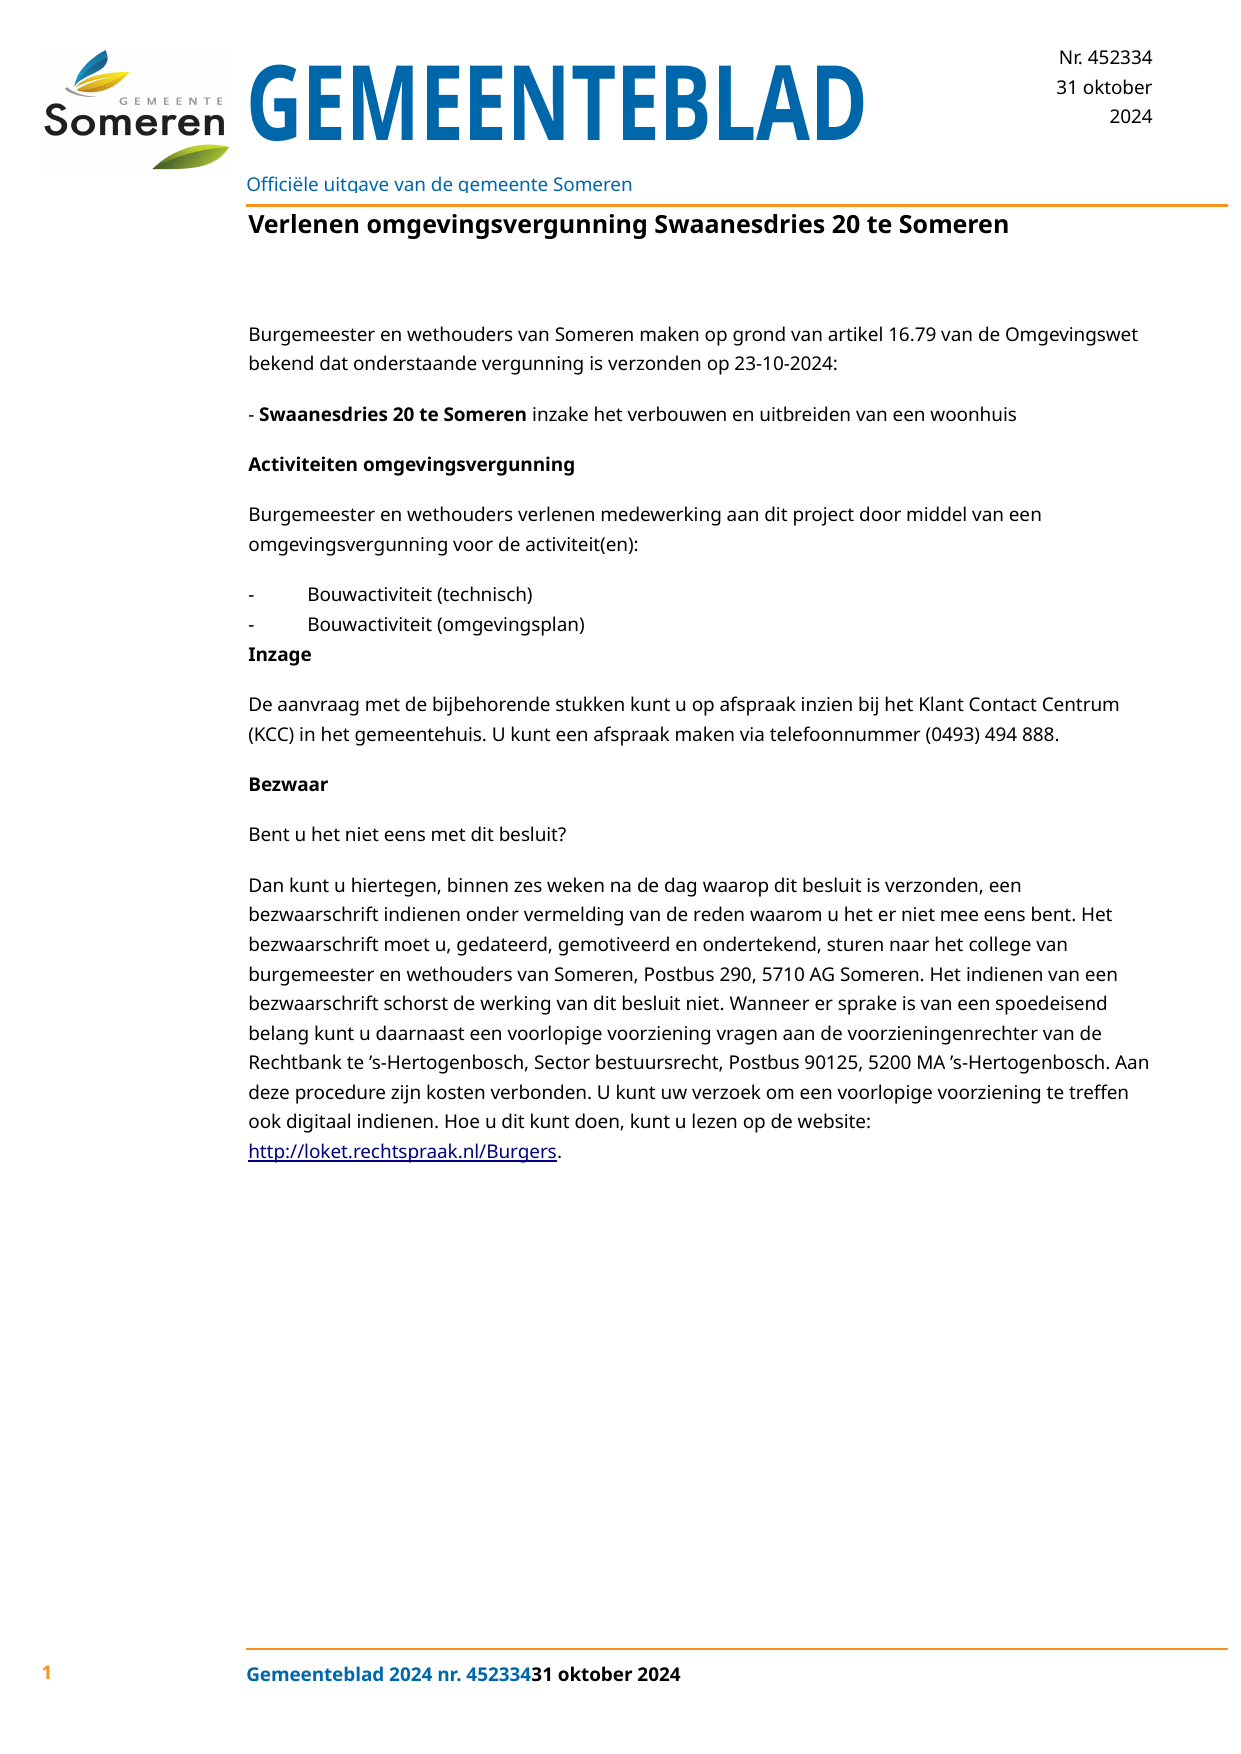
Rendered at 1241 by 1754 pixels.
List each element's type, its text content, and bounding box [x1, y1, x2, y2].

text Activiteiten omgevingsvergunning [248, 451, 1152, 477]
text Verlenen omgevingsvergunning Swaanesdries 20 te Someren [248, 207, 1152, 241]
text - Swaanesdries 20 te Someren inzake het verbouwen en uitbreiden van een woonhuis [248, 401, 1152, 426]
list Bouwactiviteit (technisch) [248, 582, 1152, 607]
text Bezwaar [248, 771, 1152, 797]
picture [41, 47, 231, 172]
text Inzage [248, 641, 1152, 666]
text Bent u het niet eens met dit besluit? [248, 822, 1152, 847]
text De aanvraag met de bijbehorende stukken kunt u op afspraak inzien bij het Klant Contact Centrum (KCC) in het gemeentehuis. U kunt een afspraak maken via telefoonnummer (0493) 494 888. [248, 691, 1152, 746]
text Dan kunt u hiertegen, binnen zes weken na de dag waarop dit besluit is verzonden, een bezwaarschrift indienen onder vermelding van de reden waarom u het er niet mee eens bent. Het bezwaarschrift moet u, gedateerd, gemotiveerd en ondertekend, sturen naar het college van burgemeester en wethouders van Someren, Postbus 290, 5710 AG Someren. Het indienen van een bezwaarschrift schorst de werking van dit besluit niet. Wanneer er sprake is van een spoedeisend belang kunt u daarnaast een voorlopige voorziening vragen aan de voorzieningenrechter van de Rechtbank te ’s-Hertogenbosch, Sector bestuursrecht, Postbus 90125, 5200 MA ’s-Hertogenbosch. Aan deze procedure zijn kosten verbonden. U kunt uw verzoek om een voorlopige voorziening te treffen ook digitaal indienen. Hoe u dit kunt doen, kunt u lezen op de website: http://loket.rechtspraak.nl/Burgers. [248, 872, 1152, 1164]
text Burgemeester en wethouders verlenen medewerking aan dit project door middel van een omgevingsvergunning voor de activiteit(en): [248, 502, 1152, 557]
text Burgemeester en wethouders van Someren maken op grond van artikel 16.79 van de Omgevingswet bekend dat onderstaande vergunning is verzonden op 23-10-2024: [248, 321, 1152, 376]
list Bouwactiviteit (omgevingsplan) [248, 611, 1152, 637]
